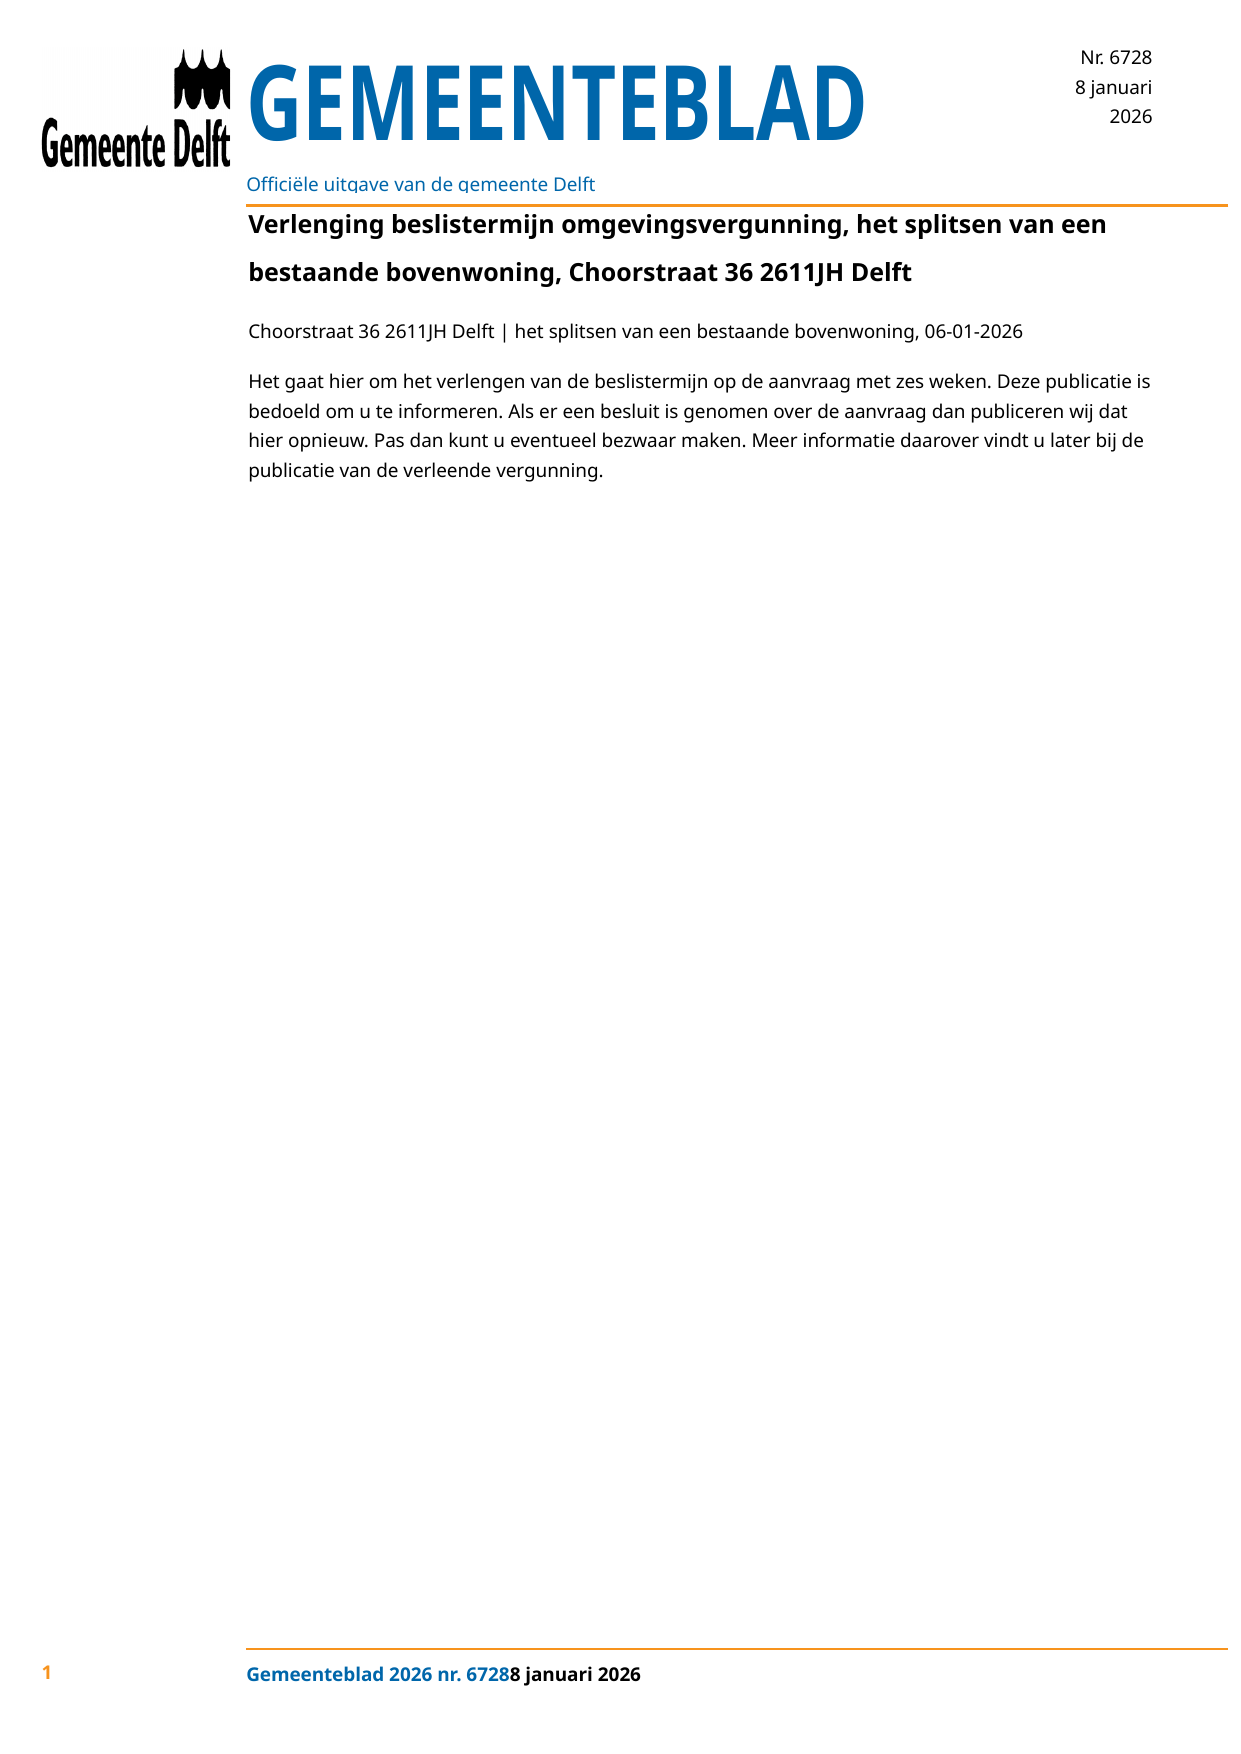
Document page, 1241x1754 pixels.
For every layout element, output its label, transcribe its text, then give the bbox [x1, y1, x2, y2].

text Choorstraat 36 2611JH Delft | het splitsen van een bestaande bovenwoning, 06-01-2026 [248, 318, 1152, 344]
text Verlenging beslistermijn omgevingsvergunning, het splitsen van een bestaande bovenwoning, Choorstraat 36 2611JH Delft [248, 207, 1152, 288]
text Het gaat hier om het verlengen van de beslistermijn op de aanvraag met zes weken. Deze publicatie is bedoeld om u te informeren. Als er een besluit is genomen over de aanvraag dan publiceren wij dat hier opnieuw. Pas dan kunt u eventueel bezwaar maken. Meer informatie daarover vindt u later bij de publicatie van de verleende vergunning. [248, 368, 1152, 483]
picture [41, 47, 231, 172]
